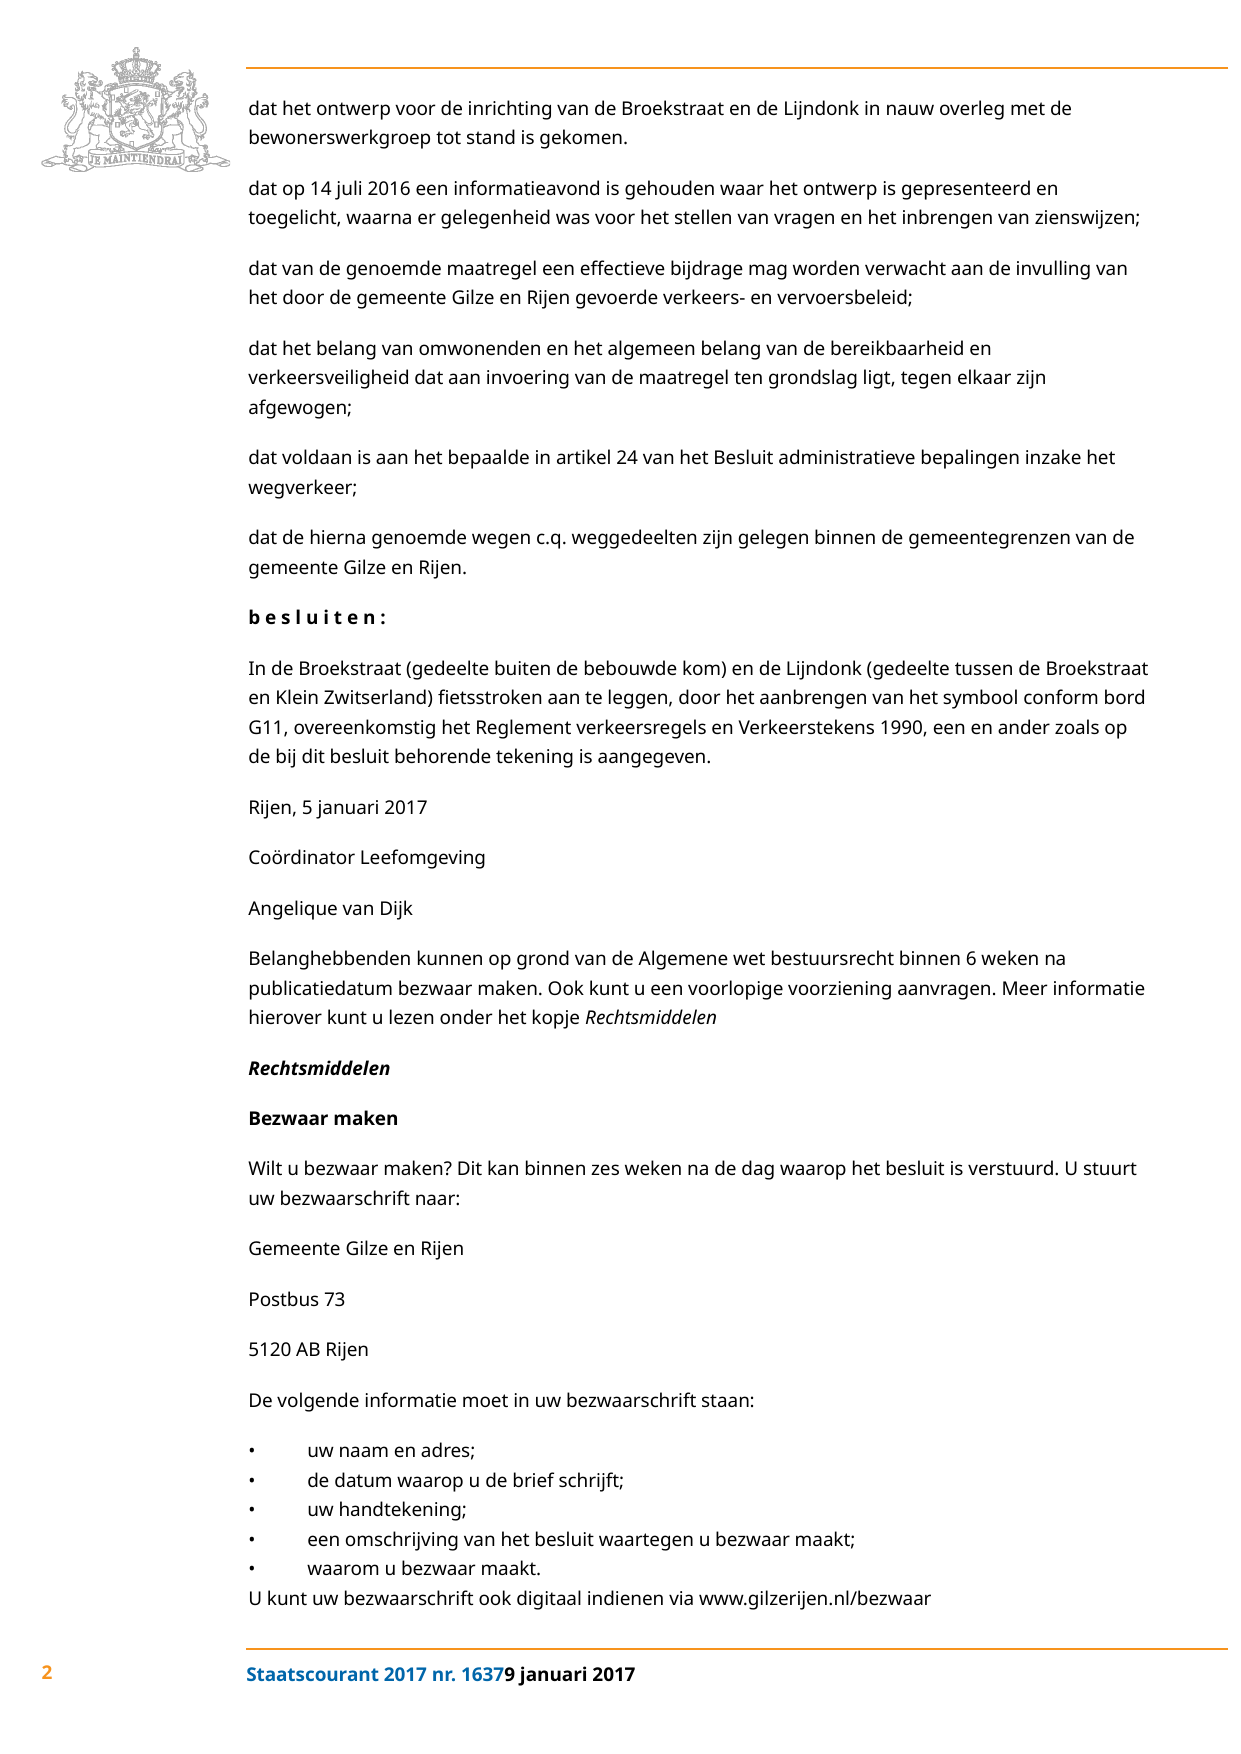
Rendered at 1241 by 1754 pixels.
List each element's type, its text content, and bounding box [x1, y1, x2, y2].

text Angelique van Dijk [248, 895, 1152, 921]
text b e s l u i t e n : [248, 604, 1152, 630]
text Rechtsmiddelen [248, 1055, 1152, 1081]
text dat van de genoemde maatregel een effectieve bijdrage mag worden verwacht aan de invulling van het door de gemeente Gilze en Rijen gevoerde verkeers- en vervoersbeleid; [248, 255, 1152, 310]
text Belanghebbenden kunnen op grond van de Algemene wet bestuursrecht binnen 6 weken na publicatiedatum bezwaar maken. Ook kunt u een voorlopige voorziening aanvragen. Meer informatie hierover kunt u lezen onder het kopje Rechtsmiddelen [248, 945, 1152, 1030]
list uw handtekening; [248, 1496, 1152, 1522]
text Postbus 73 [248, 1286, 1152, 1312]
list de datum waarop u de brief schrijft; [248, 1467, 1152, 1493]
list een omschrijving van het besluit waartegen u bezwaar maakt; [248, 1526, 1152, 1552]
text Gemeente Gilze en Rijen [248, 1236, 1152, 1261]
list uw naam en adres; [248, 1437, 1152, 1463]
text Bezwaar maken [248, 1105, 1152, 1131]
list waarom u bezwaar maakt. [248, 1556, 1152, 1581]
text In de Broekstraat (gedeelte buiten de bebouwde kom) en de Lijndonk (gedeelte tussen de Broekstraat en Klein Zwitserland) fietsstroken aan te leggen, door het aanbrengen van het symbool conform bord G11, overeenkomstig het Reglement verkeersregels en Verkeerstekens 1990, een en ander zoals op de bij dit besluit behorende tekening is aangegeven. [248, 655, 1152, 769]
text dat op 14 juli 2016 een informatieavond is gehouden waar het ontwerp is gepresenteerd en toegelicht, waarna er gelegenheid was voor het stellen van vragen en het inbrengen van zienswijzen; [248, 175, 1152, 230]
text U kunt uw bezwaarschrift ook digitaal indienen via www.gilzerijen.nl/bezwaar [248, 1585, 1152, 1611]
text dat de hierna genoemde wegen c.q. weggedeelten zijn gelegen binnen de gemeentegrenzen van de gemeente Gilze en Rijen. [248, 524, 1152, 580]
picture [41, 47, 231, 172]
text dat het ontwerp voor de inrichting van de Broekstraat en de Lijndonk in nauw overleg met de bewonerswerkgroep tot stand is gekomen. [248, 95, 1152, 150]
text Coördinator Leefomgeving [248, 844, 1152, 870]
text Rijen, 5 januari 2017 [248, 794, 1152, 820]
text 5120 AB Rijen [248, 1336, 1152, 1362]
text dat het belang van omwonenden en het algemeen belang van de bereikbaarheid en verkeersveiligheid dat aan invoering van de maatregel ten grondslag ligt, tegen elkaar zijn afgewogen; [248, 335, 1152, 420]
text Wilt u bezwaar maken? Dit kan binnen zes weken na de dag waarop het besluit is verstuurd. U stuurt uw bezwaarschrift naar: [248, 1156, 1152, 1211]
text De volgende informatie moet in uw bezwaarschrift staan: [248, 1387, 1152, 1413]
text dat voldaan is aan het bepaalde in artikel 24 van het Besluit administratieve bepalingen inzake het wegverkeer; [248, 444, 1152, 500]
